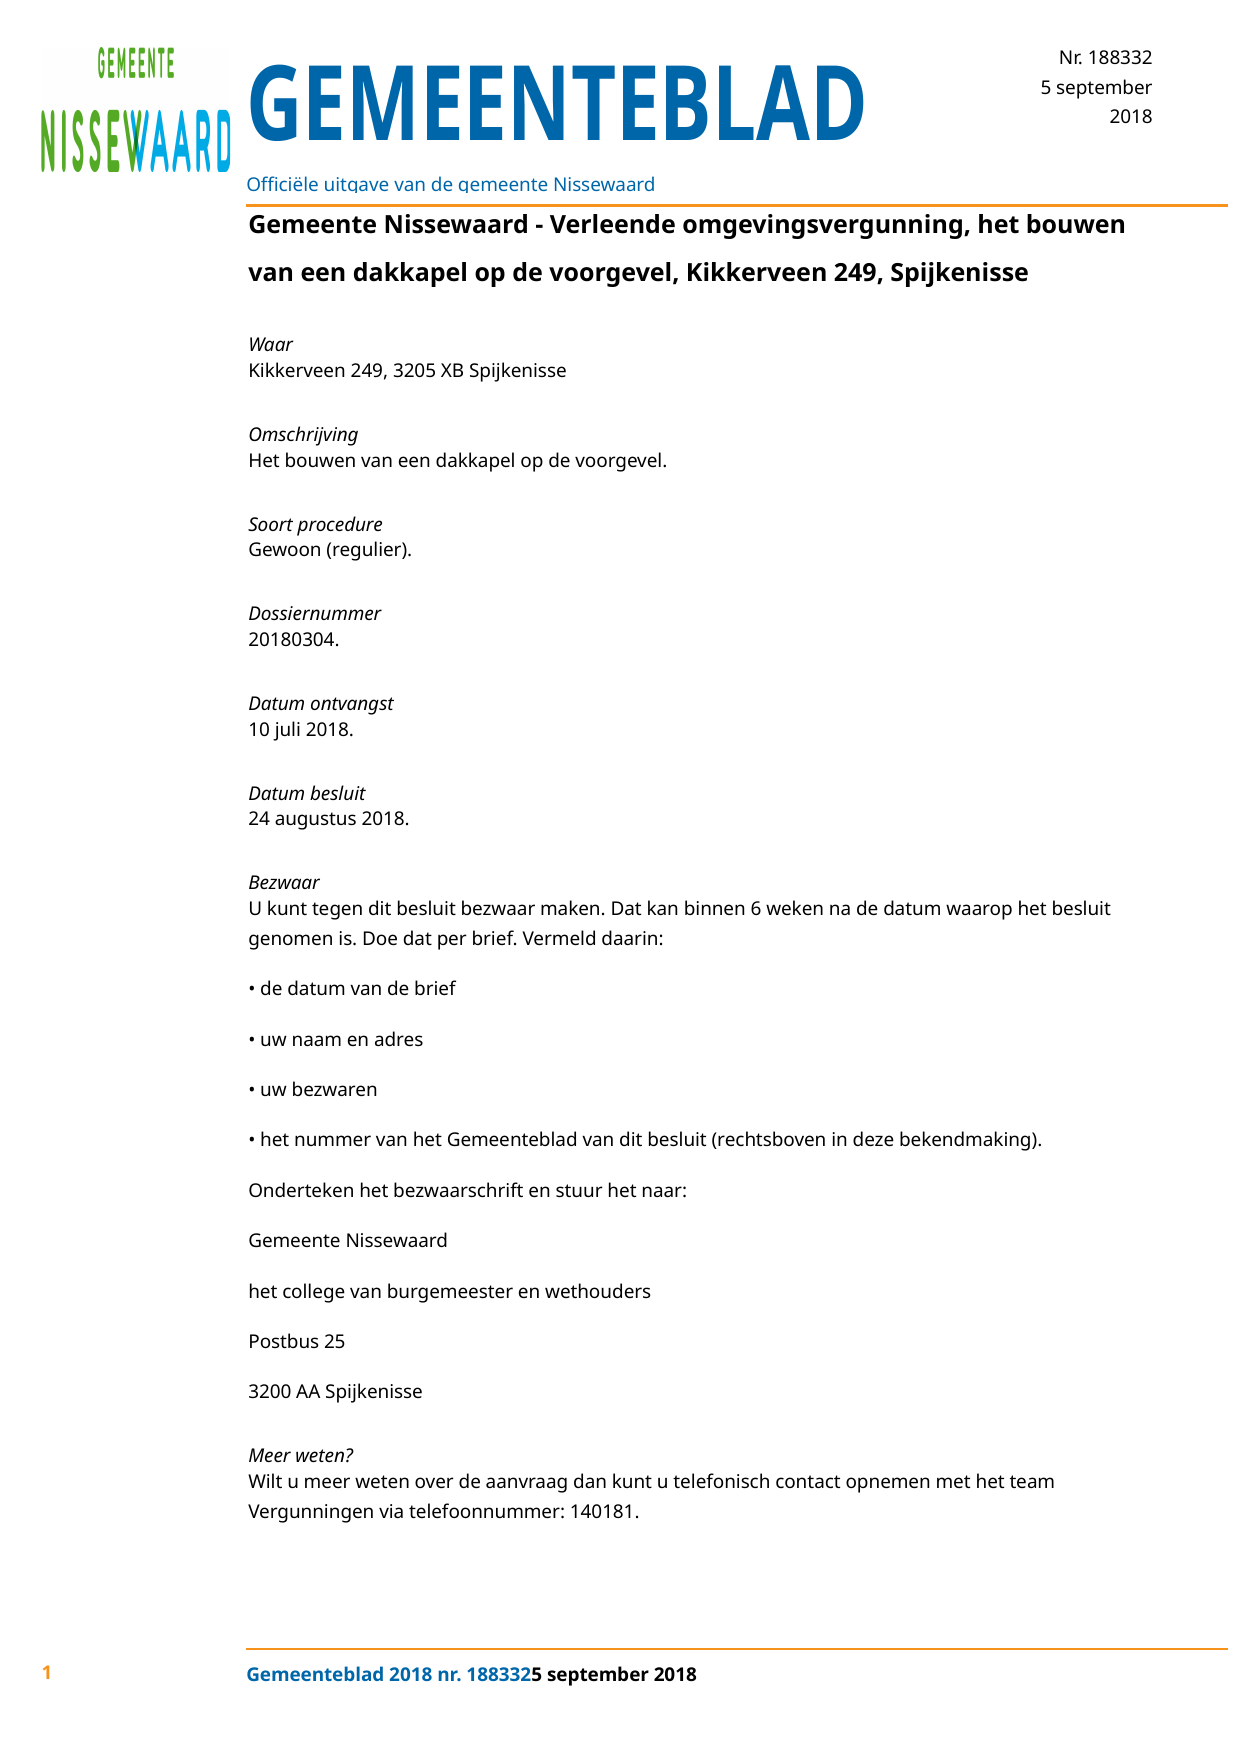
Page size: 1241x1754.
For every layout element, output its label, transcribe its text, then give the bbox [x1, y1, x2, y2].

picture [222, 122, 227, 160]
text • het nummer van het Gemeenteblad van dit besluit (rechtsboven in deze bekendmaking). [248, 1127, 1152, 1152]
text het college van burgemeester en wethouders [248, 1278, 1152, 1303]
text Gewoon (regulier). [248, 537, 1152, 562]
text Omschrijving [248, 421, 1152, 447]
text Datum besluit [248, 780, 1152, 806]
text 3200 AA Spijkenisse [248, 1379, 1152, 1404]
text • uw naam en adres [248, 1026, 1152, 1051]
text Datum ontvangst [248, 690, 1152, 716]
text Gemeente Nissewaard - Verleende omgevingsvergunning, het bouwen van een dakkapel op de voorgevel, Kikkerveen 249, Spijkenisse [248, 207, 1152, 288]
text 20180304. [248, 626, 1152, 652]
text Dossiernummer [248, 601, 1152, 626]
text • uw bezwaren [248, 1076, 1152, 1102]
picture [41, 47, 231, 172]
text Meer weten? [248, 1443, 1152, 1468]
text Bezwaar [248, 869, 1152, 895]
picture [201, 122, 206, 138]
text Postbus 25 [248, 1328, 1152, 1354]
text Wilt u meer weten over de aanvraag dan kunt u telefonisch contact opnemen met het team Vergunningen via telefoonnummer: 140181. [248, 1468, 1152, 1524]
picture [200, 151, 206, 172]
text 10 juli 2018. [248, 716, 1152, 742]
text Kikkerveen 249, 3205 XB Spijkenisse [248, 357, 1152, 383]
text Onderteken het bezwaarschrift en stuur het naar: [248, 1177, 1152, 1203]
text • de datum van de brief [248, 975, 1152, 1001]
text Het bouwen van een dakkapel op de voorgevel. [248, 447, 1152, 473]
picture [176, 157, 187, 172]
picture [154, 157, 165, 172]
text Gemeente Nissewaard [248, 1227, 1152, 1253]
text 24 augustus 2018. [248, 806, 1152, 831]
text U kunt tegen dit besluit bezwaar maken. Dat kan binnen 6 weken na de datum waarop het besluit genomen is. Doe dat per brief. Vermeld daarin: [248, 895, 1152, 951]
text Waar [248, 331, 1152, 357]
text Soort procedure [248, 511, 1152, 537]
